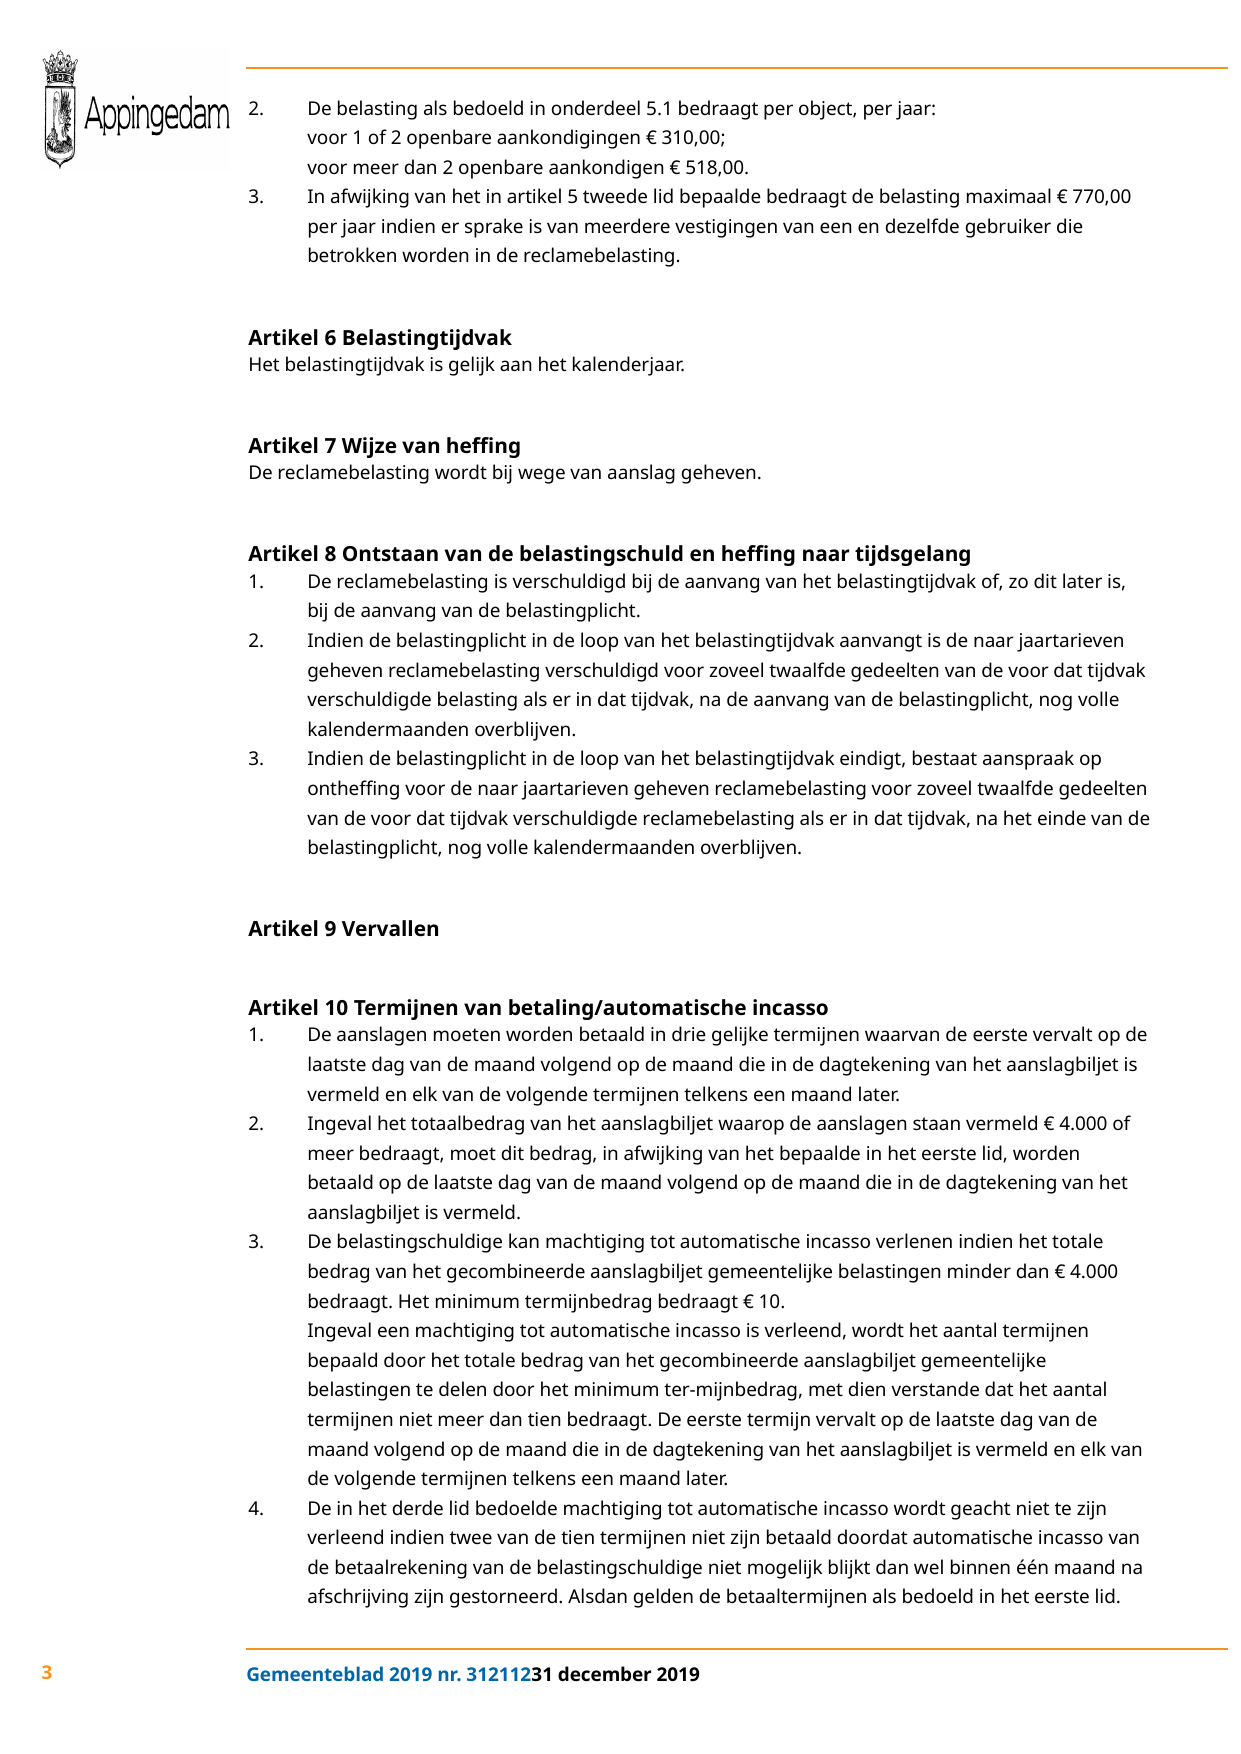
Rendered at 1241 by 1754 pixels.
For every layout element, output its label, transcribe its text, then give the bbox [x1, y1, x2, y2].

list voor 1 of 2 openbare aankondigingen € 310,00; [248, 124, 1152, 150]
text Artikel 8 Ontstaan van de belastingschuld en heffing naar tijdsgelang [248, 539, 1152, 568]
picture [41, 47, 231, 172]
list voor meer dan 2 openbare aankondigen € 518,00. [248, 154, 1152, 180]
text De reclamebelasting wordt bij wege van aanslag geheven. [248, 459, 1152, 485]
list In afwijking van het in artikel 5 tweede lid bepaalde bedraagt de belasting maximaal € 770,00 per jaar indien er sprake is van meerdere vestigingen van een en dezelfde gebruiker die betrokken worden in de reclamebelasting. [248, 183, 1152, 268]
list De reclamebelasting is verschuldigd bij de aanvang van het belastingtijdvak of, zo dit later is, bij de aanvang van de belastingplicht. [248, 568, 1152, 623]
list De aanslagen moeten worden betaald in drie gelijke termijnen waarvan de eerste vervalt op de laatste dag van de maand volgend op de maand die in de dagtekening van het aanslagbiljet is vermeld en elk van de volgende termijnen telkens een maand later. [248, 1022, 1152, 1106]
list Indien de belastingplicht in de loop van het belastingtijdvak aanvangt is de naar jaartarieven geheven reclamebelasting verschuldigd voor zoveel twaalfde gedeelten van de voor dat tijdvak verschuldigde belasting als er in dat tijdvak, na de aanvang van de belastingplicht, nog volle kalendermaanden overblijven. [248, 627, 1152, 742]
text Artikel 7 Wijze van heffing [248, 431, 1152, 459]
text Artikel 6 Belastingtijdvak [248, 323, 1152, 351]
list Ingeval het totaalbedrag van het aanslagbiljet waarop de aanslagen staan vermeld € 4.000 of meer bedraagt, moet dit bedrag, in afwijking van het bepaalde in het eerste lid, worden betaald op de laatste dag van de maand volgend op de maand die in de dagtekening van het aanslagbiljet is vermeld. [248, 1110, 1152, 1225]
list De belastingschuldige kan machtiging tot automatische incasso verlenen indien het totale bedrag van het gecombineerde aanslagbiljet gemeentelijke belastingen minder dan € 4.000 bedraagt. Het minimum termijnbedrag bedraagt € 10. [248, 1229, 1152, 1313]
list Indien de belastingplicht in de loop van het belastingtijdvak eindigt, bestaat aanspraak op ontheffing voor de naar jaartarieven geheven reclamebelasting voor zoveel twaalfde gedeelten van de voor dat tijdvak verschuldigde reclamebelasting als er in dat tijdvak, na het einde van de belastingplicht, nog volle kalendermaanden overblijven. [248, 746, 1152, 860]
text Artikel 9 Vervallen [248, 914, 1152, 943]
text Het belastingtijdvak is gelijk aan het kalenderjaar. [248, 351, 1152, 377]
list De belasting als bedoeld in onderdeel 5.1 bedraagt per object, per jaar: [248, 95, 1152, 121]
text Artikel 10 Termijnen van betaling/automatische incasso [248, 993, 1152, 1022]
list Ingeval een machtiging tot automatische incasso is verleend, wordt het aantal termijnen bepaald door het totale bedrag van het gecombineerde aanslagbiljet gemeentelijke belastingen te delen door het minimum ter-mijnbedrag, met dien verstande dat het aantal termijnen niet meer dan tien bedraagt. De eerste termijn vervalt op de laatste dag van de maand volgend op de maand die in de dagtekening van het aanslagbiljet is vermeld en elk van de volgende termijnen telkens een maand later. [248, 1317, 1152, 1491]
list De in het derde lid bedoelde machtiging tot automatische incasso wordt geacht niet te zijn verleend indien twee van de tien termijnen niet zijn betaald doordat automatische incasso van de betaalrekening van de belastingschuldige niet mogelijk blijkt dan wel binnen één maand na afschrijving zijn gestorneerd. Alsdan gelden de betaaltermijnen als bedoeld in het eerste lid. [248, 1495, 1152, 1609]
